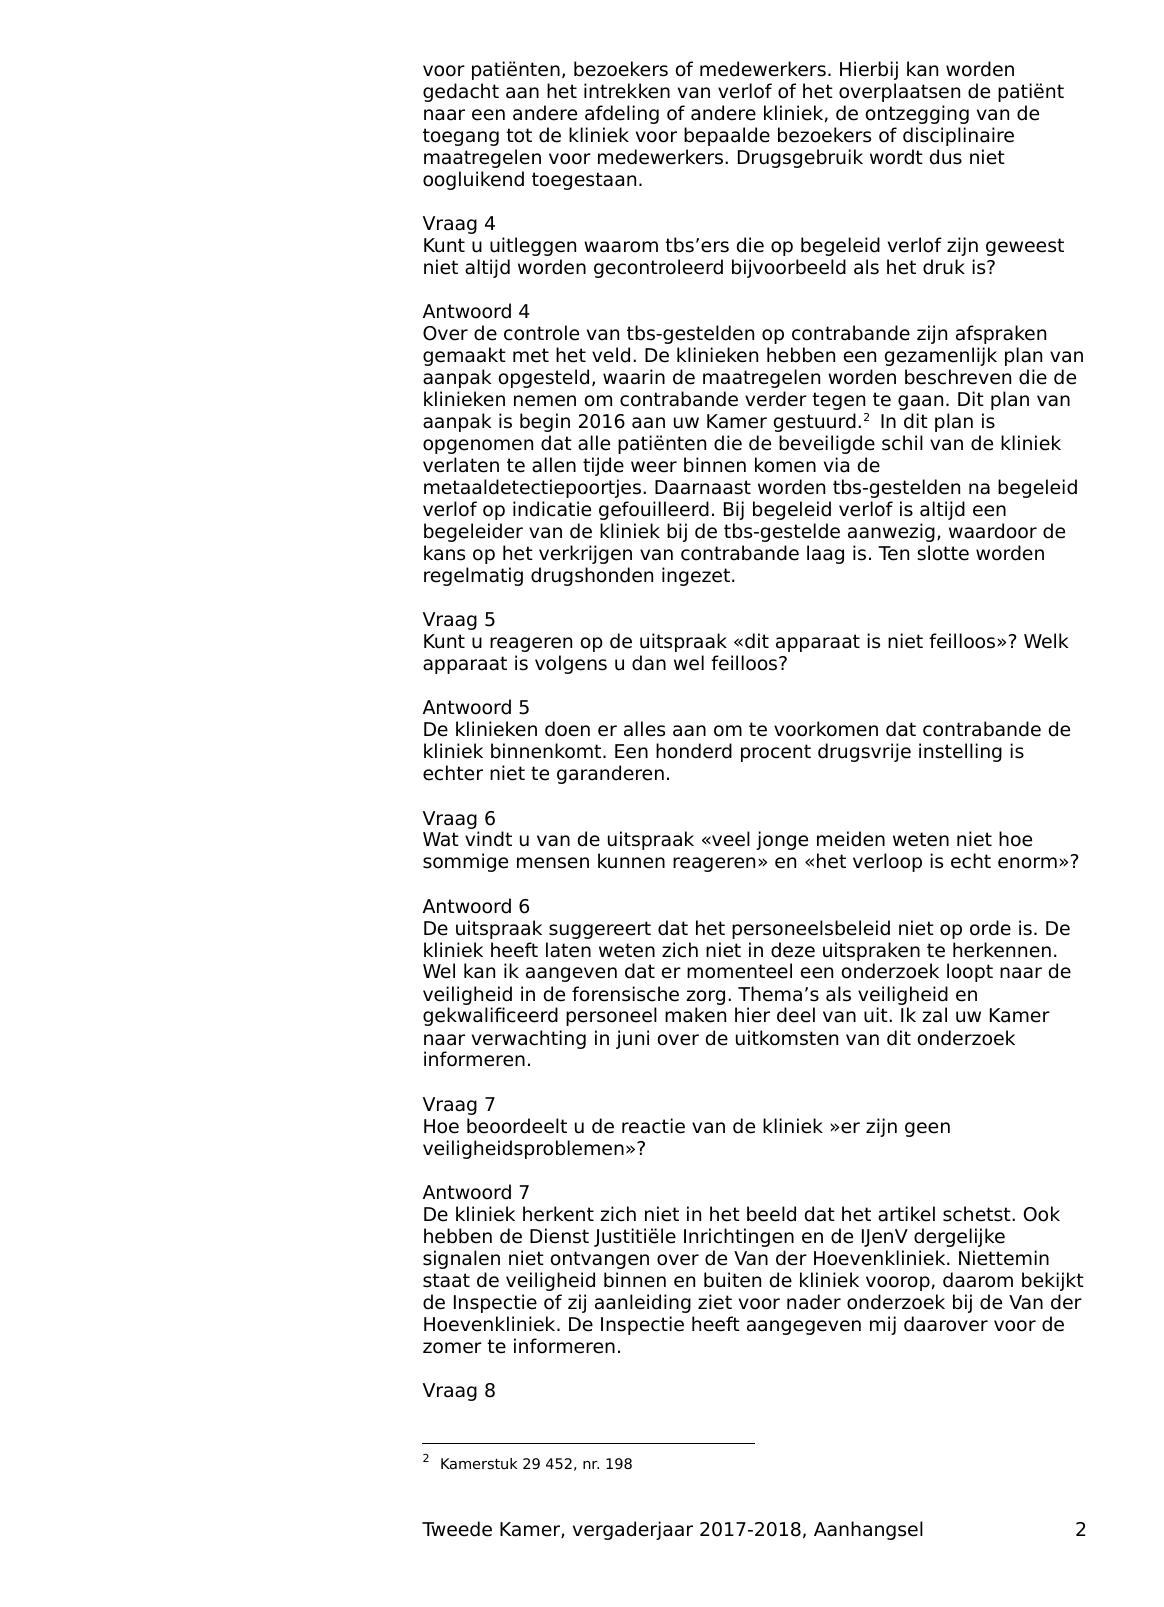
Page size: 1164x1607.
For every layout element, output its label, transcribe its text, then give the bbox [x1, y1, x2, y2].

text voor patiënten, bezoekers of medewerkers. Hierbij kan worden gedacht aan het intrekken van verlof of het overplaatsen de patiënt naar een andere afdeling of andere kliniek, de ontzegging van de toegang tot de kliniek voor bepaalde bezoekers of disciplinaire maatregelen voor medewerkers. Drugsgebruik wordt dus niet oogluikend toegestaan. [422, 59, 1087, 191]
text Vraag 6 [422, 807, 1087, 829]
text Vraag 8 [422, 1380, 1087, 1402]
text Vraag 7 [422, 1093, 1087, 1116]
text Antwoord 4 [422, 301, 1087, 323]
text Hoe beoordeelt u de reactie van de kliniek »er zijn geen veiligheidsproblemen»? [422, 1116, 1087, 1159]
text De kliniek herkent zich niet in het beeld dat het artikel schetst. Ook hebben de Dienst Justitiële Inrichtingen en de IJenV dergelijke signalen niet ontvangen over de Van der Hoevenkliniek. Niettemin staat de veiligheid binnen en buiten de kliniek voorop, daarom bekijkt de Inspectie of zij aanleiding ziet voor nader onderzoek bij de Van der Hoevenkliniek. De Inspectie heeft aangegeven mij daarover voor de zomer te informeren. [422, 1204, 1087, 1357]
text Kunt u uitleggen waarom tbs’ers die op begeleid verlof zijn geweest niet altijd worden gecontroleerd bijvoorbeeld als het druk is? [422, 235, 1087, 279]
text Over de controle van tbs-gestelden op contrabande zijn afspraken gemaakt met het veld. De klinieken hebben een gezamenlijk plan van aanpak opgesteld, waarin de maatregelen worden beschreven die de klinieken nemen om contrabande verder tegen te gaan. Dit plan van aanpak is begin 2016 aan uw Kamer gestuurd. In dit plan is opgenomen dat alle patiënten die de beveiligde schil van de kliniek verlaten te allen tijde weer binnen komen via de metaaldetectiepoortjes. Daarnaast worden tbs-gestelden na begeleid verlof op indicatie gefouilleerd. Bij begeleid verlof is altijd een begeleider van de kliniek bij de tbs-gestelde aanwezig, waardoor de kans op het verkrijgen van contrabande laag is. Ten slotte worden regelmatig drugshonden ingezet. [422, 323, 1087, 587]
text Antwoord 5 [422, 697, 1087, 719]
text Vraag 5 [422, 609, 1087, 631]
text Wat vindt u van de uitspraak «veel jonge meiden weten niet hoe sommige mensen kunnen reageren» en «het verloop is echt enorm»? [422, 829, 1087, 873]
text De klinieken doen er alles aan om te voorkomen dat contrabande de kliniek binnenkomt. Een honderd procent drugsvrije instelling is echter niet te garanderen. [422, 719, 1087, 785]
text Kunt u reageren op de uitspraak «dit apparaat is niet feilloos»? Welk apparaat is volgens u dan wel feilloos? [422, 631, 1087, 675]
text Antwoord 6 [422, 896, 1087, 917]
text Antwoord 7 [422, 1182, 1087, 1204]
text Vraag 4 [422, 213, 1087, 235]
text Kamerstuk 29 452, nr. 198 [422, 1452, 1087, 1474]
text De uitspraak suggereert dat het personeelsbeleid niet op orde is. De kliniek heeft laten weten zich niet in deze uitspraken te herkennen. Wel kan ik aangeven dat er momenteel een onderzoek loopt naar de veiligheid in de forensische zorg. Thema’s als veiligheid en gekwalificeerd personeel maken hier deel van uit. Ik zal uw Kamer naar verwachting in juni over de uitkomsten van dit onderzoek informeren. [422, 917, 1087, 1071]
